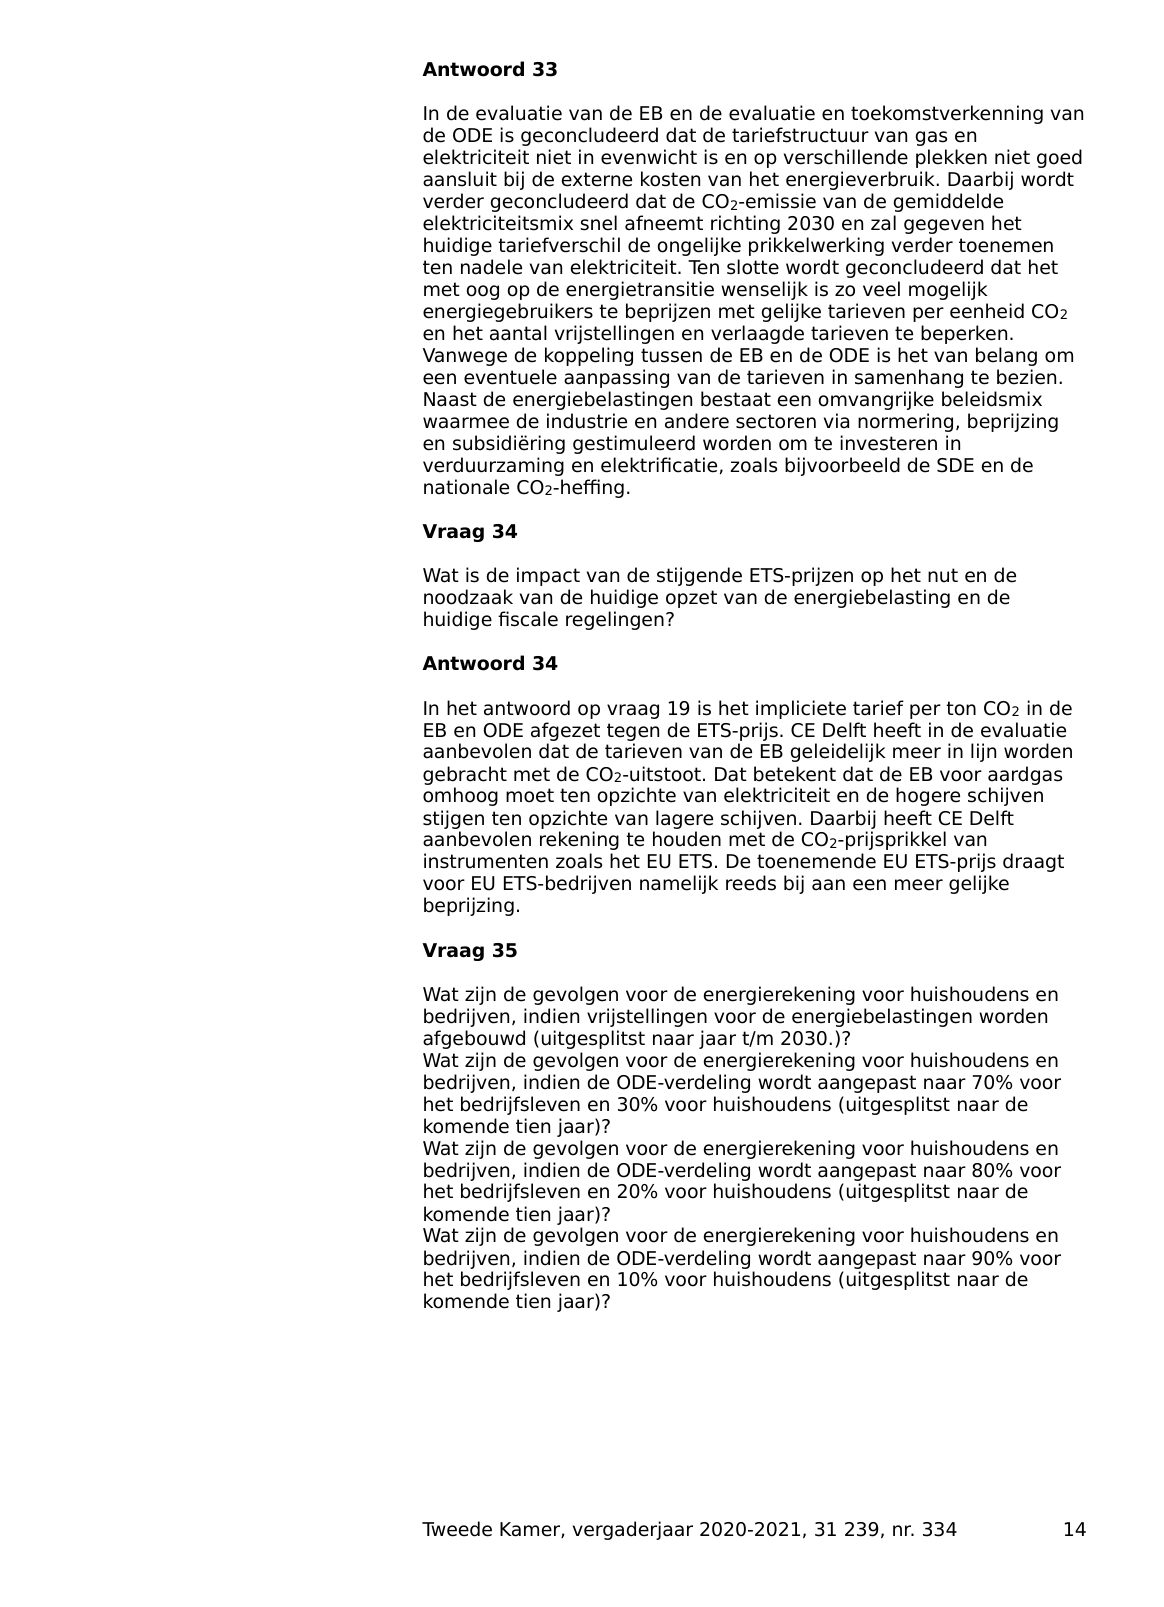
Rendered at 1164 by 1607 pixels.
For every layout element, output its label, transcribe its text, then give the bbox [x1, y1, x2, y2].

text Wat zijn de gevolgen voor de energierekening voor huishoudens en bedrijven, indien de ODE-verdeling wordt aangepast naar 90% voor het bedrijfsleven en 10% voor huishoudens (uitgesplitst naar de komende tien jaar)? [422, 1225, 1087, 1313]
text Wat is de impact van de stijgende ETS-prijzen op het nut en de noodzaak van de huidige opzet van de energiebelasting en de huidige fiscale regelingen? [422, 565, 1087, 631]
text In het antwoord op vraag 19 is het impliciete tarief per ton CO2 in de EB en ODE afgezet tegen de ETS-prijs. CE Delft heeft in de evaluatie aanbevolen dat de tarieven van de EB geleidelijk meer in lijn worden gebracht met de CO2-uitstoot. Dat betekent dat de EB voor aardgas omhoog moet ten opzichte van elektriciteit en de hogere schijven stijgen ten opzichte van lagere schijven. Daarbij heeft CE Delft aanbevolen rekening te houden met de CO2-prijsprikkel van instrumenten zoals het EU ETS. De toenemende EU ETS-prijs draagt voor EU ETS-bedrijven namelijk reeds bij aan een meer gelijke beprijzing. [422, 697, 1087, 917]
subtitle Antwoord 34 [422, 653, 1087, 675]
subtitle Vraag 35 [422, 939, 1087, 961]
text Wat zijn de gevolgen voor de energierekening voor huishoudens en bedrijven, indien vrijstellingen voor de energiebelastingen worden afgebouwd (uitgesplitst naar jaar t/m 2030.)? [422, 984, 1087, 1049]
text Wat zijn de gevolgen voor de energierekening voor huishoudens en bedrijven, indien de ODE-verdeling wordt aangepast naar 70% voor het bedrijfsleven en 30% voor huishoudens (uitgesplitst naar de komende tien jaar)? [422, 1049, 1087, 1137]
subtitle Vraag 34 [422, 521, 1087, 543]
subtitle Antwoord 33 [422, 59, 1087, 81]
text In de evaluatie van de EB en de evaluatie en toekomstverkenning van de ODE is geconcludeerd dat de tariefstructuur van gas en elektriciteit niet in evenwicht is en op verschillende plekken niet goed aansluit bij de externe kosten van het energieverbruik. Daarbij wordt verder geconcludeerd dat de CO2-emissie van de gemiddelde elektriciteitsmix snel afneemt richting 2030 en zal gegeven het huidige tariefverschil de ongelijke prikkelwerking verder toenemen ten nadele van elektriciteit. Ten slotte wordt geconcludeerd dat het met oog op de energietransitie wenselijk is zo veel mogelijk energiegebruikers te beprijzen met gelijke tarieven per eenheid CO2 en het aantal vrijstellingen en verlaagde tarieven te beperken. Vanwege de koppeling tussen de EB en de ODE is het van belang om een eventuele aanpassing van de tarieven in samenhang te bezien. Naast de energiebelastingen bestaat een omvangrijke beleidsmix waarmee de industrie en andere sectoren via normering, beprijzing en subsidiëring gestimuleerd worden om te investeren in verduurzaming en elektrificatie, zoals bijvoorbeeld de SDE en de nationale CO2-heffing. [422, 103, 1087, 499]
text Wat zijn de gevolgen voor de energierekening voor huishoudens en bedrijven, indien de ODE-verdeling wordt aangepast naar 80% voor het bedrijfsleven en 20% voor huishoudens (uitgesplitst naar de komende tien jaar)? [422, 1137, 1087, 1225]
